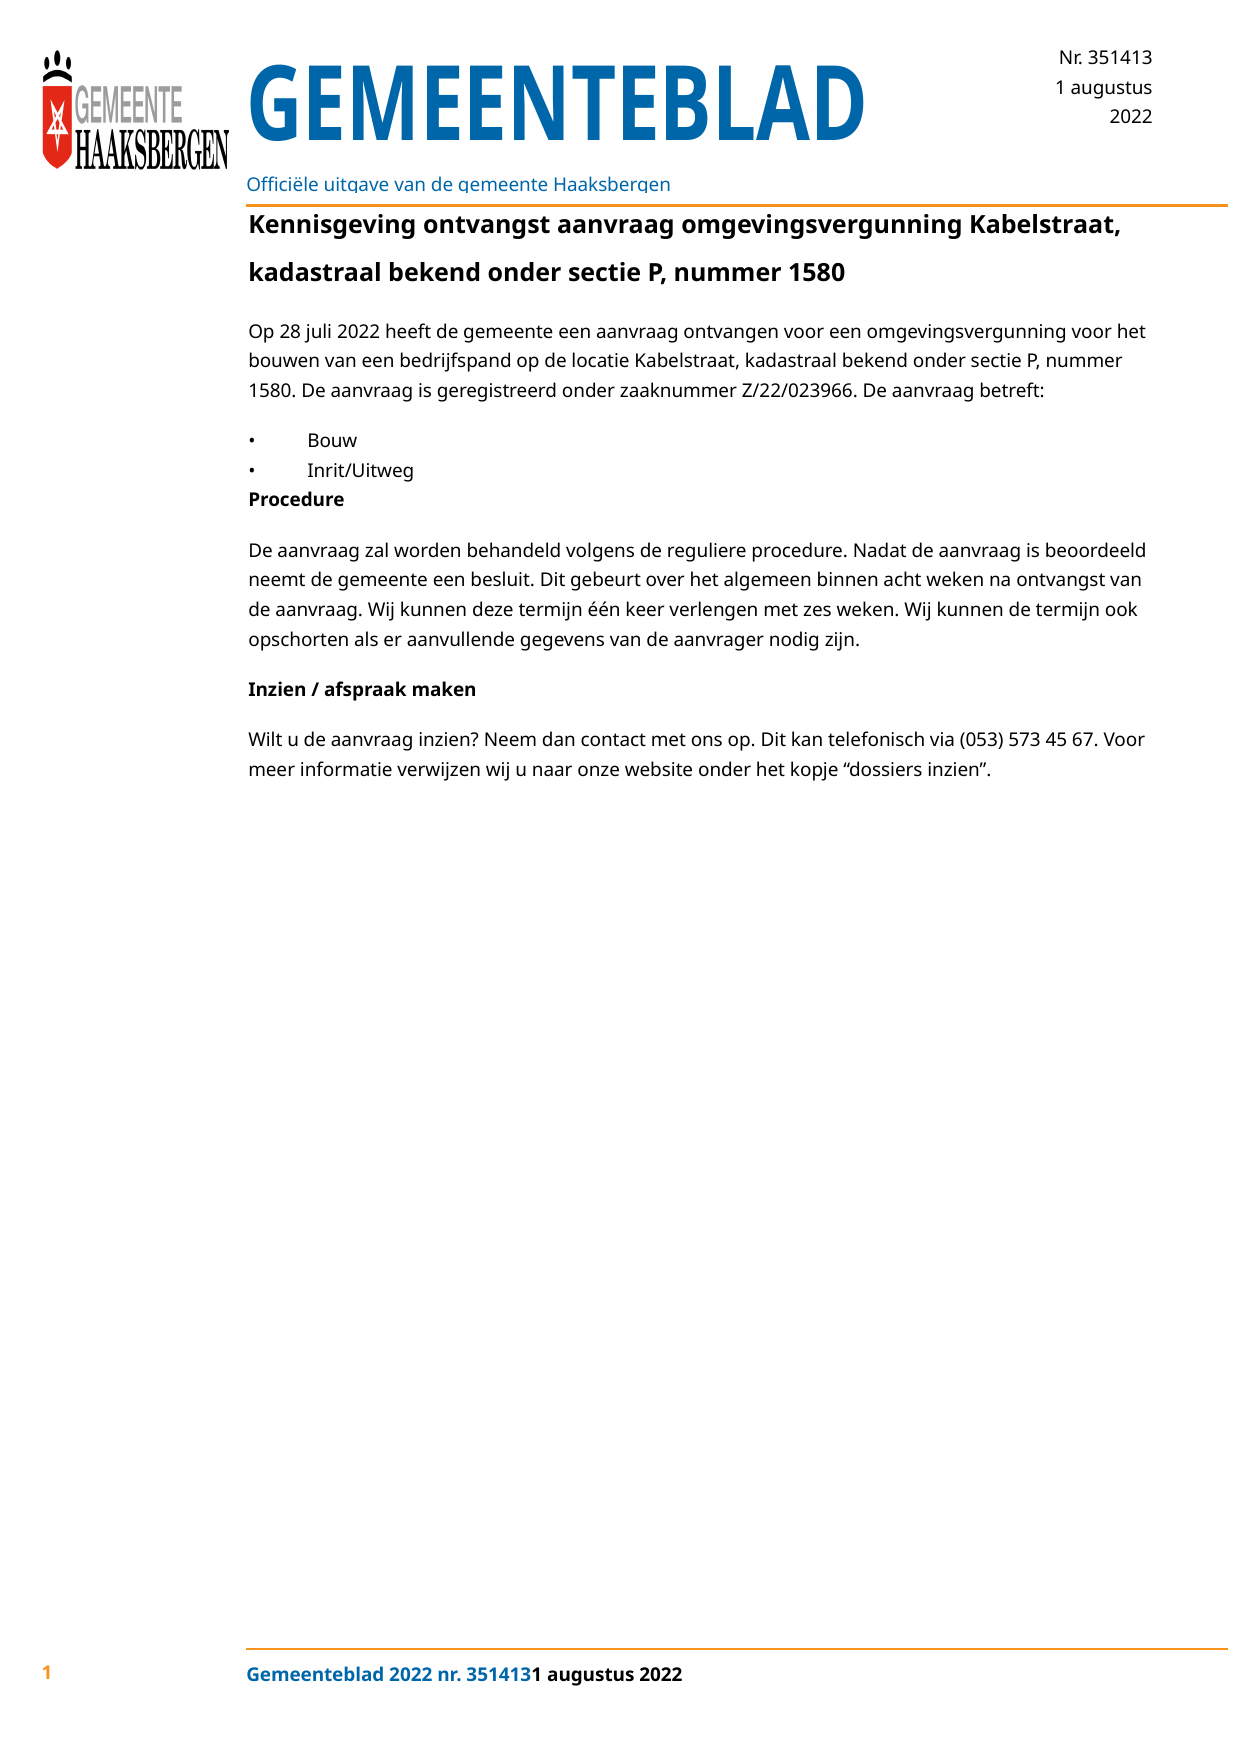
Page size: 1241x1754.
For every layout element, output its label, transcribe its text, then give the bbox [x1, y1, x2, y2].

text Kennisgeving ontvangst aanvraag omgevingsvergunning Kabelstraat, kadastraal bekend onder sectie P, nummer 1580 [248, 207, 1152, 288]
list Bouw [248, 427, 1152, 453]
text Wilt u de aanvraag inzien? Neem dan contact met ons op. Dit kan telefonisch via (053) 573 45 67. Voor meer informatie verwijzen wij u naar onze website onder het kopje “dossiers inzien”. [248, 727, 1152, 782]
text Procedure [248, 487, 1152, 512]
text De aanvraag zal worden behandeld volgens de reguliere procedure. Nadat de aanvraag is beoordeeld neemt de gemeente een besluit. Dit gebeurt over het algemeen binnen acht weken na ontvangst van de aanvraag. Wij kunnen deze termijn één keer verlengen met zes weken. Wij kunnen de termijn ook opschorten als er aanvullende gegevens van de aanvrager nodig zijn. [248, 537, 1152, 652]
picture [41, 47, 231, 172]
text Op 28 juli 2022 heeft de gemeente een aanvraag ontvangen voor een omgevingsvergunning voor het bouwen van een bedrijfspand op de locatie Kabelstraat, kadastraal bekend onder sectie P, nummer 1580. De aanvraag is geregistreerd onder zaaknummer Z/22/023966. De aanvraag betreft: [248, 318, 1152, 403]
list Inrit/Uitweg [248, 457, 1152, 483]
text Inzien / afspraak maken [248, 676, 1152, 702]
